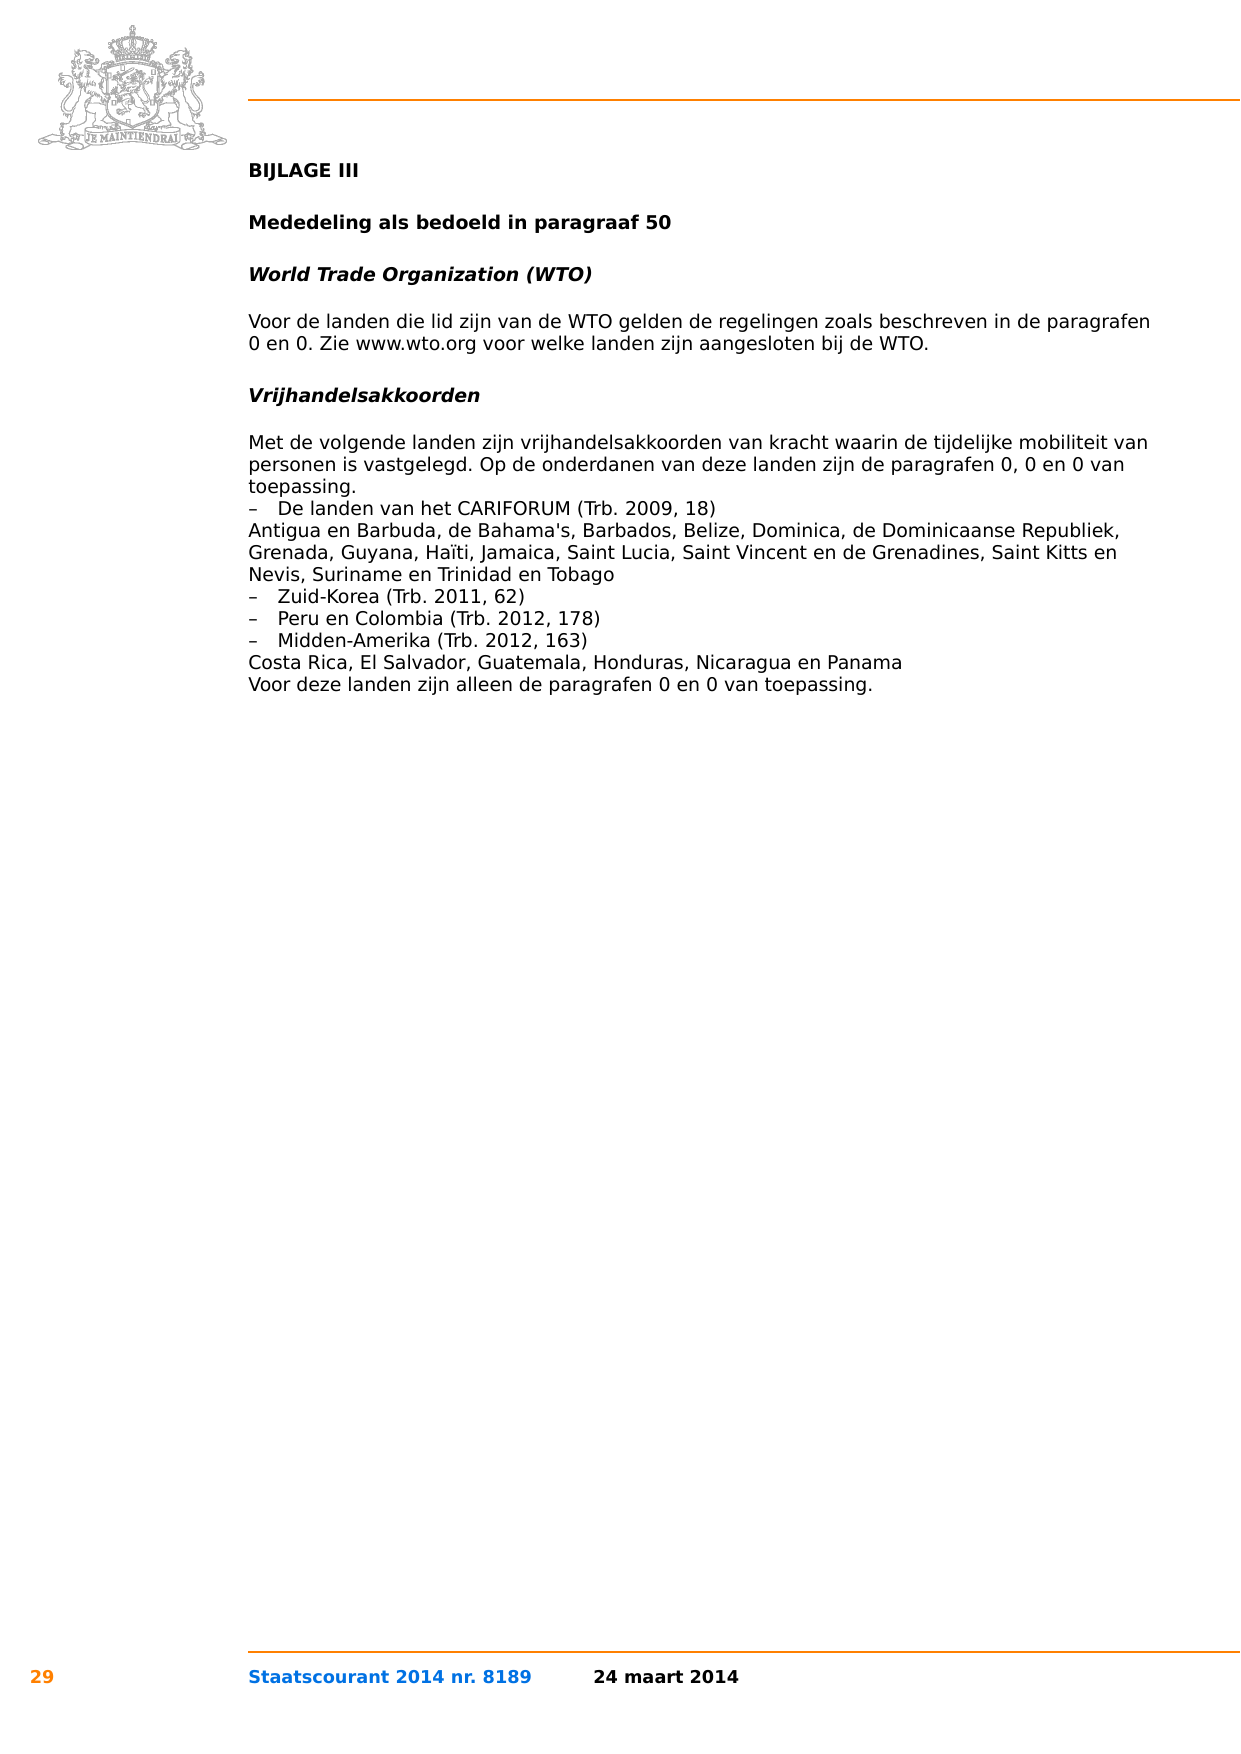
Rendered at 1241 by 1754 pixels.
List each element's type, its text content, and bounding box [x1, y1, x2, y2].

picture [38, 25, 227, 150]
text Antigua en Barbuda, de Bahama's, Barbados, Belize, Dominica, de Dominicaanse Republiek, Grenada, Guyana, Haïti, Jamaica, Saint Lucia, Saint Vincent en de Grenadines, Saint Kitts en Nevis, Suriname en Trinidad en Tobago [248, 520, 1163, 586]
text Costa Rica, El Salvador, Guatemala, Honduras, Nicaragua en Panama [248, 652, 1163, 673]
text – Peru en Colombia (Trb. 2012, 178) [248, 608, 1163, 629]
text Voor deze landen zijn alleen de paragrafen 0 en 0 van toepassing. [248, 673, 1163, 696]
subtitle BIJLAGE III [248, 160, 1163, 182]
text – Midden-Amerika (Trb. 2012, 163) [248, 629, 1163, 652]
subtitle Vrijhandelsakkoorden [248, 385, 1163, 407]
text Voor de landen die lid zijn van de WTO gelden de regelingen zoals beschreven in de paragrafen 0 en 0. Zie www.wto.org voor welke landen zijn aangesloten bij de WTO. [248, 311, 1163, 355]
subtitle Mededeling als bedoeld in paragraaf 50 [248, 212, 1163, 234]
text – De landen van het CARIFORUM (Trb. 2009, 18) [248, 498, 1163, 520]
text – Zuid-Korea (Trb. 2011, 62) [248, 586, 1163, 608]
text Met de volgende landen zijn vrijhandelsakkoorden van kracht waarin de tijdelijke mobiliteit van personen is vastgelegd. Op de onderdanen van deze landen zijn de paragrafen 0, 0 en 0 van toepassing. [248, 432, 1163, 498]
subtitle World Trade Organization (WTO) [248, 264, 1163, 286]
